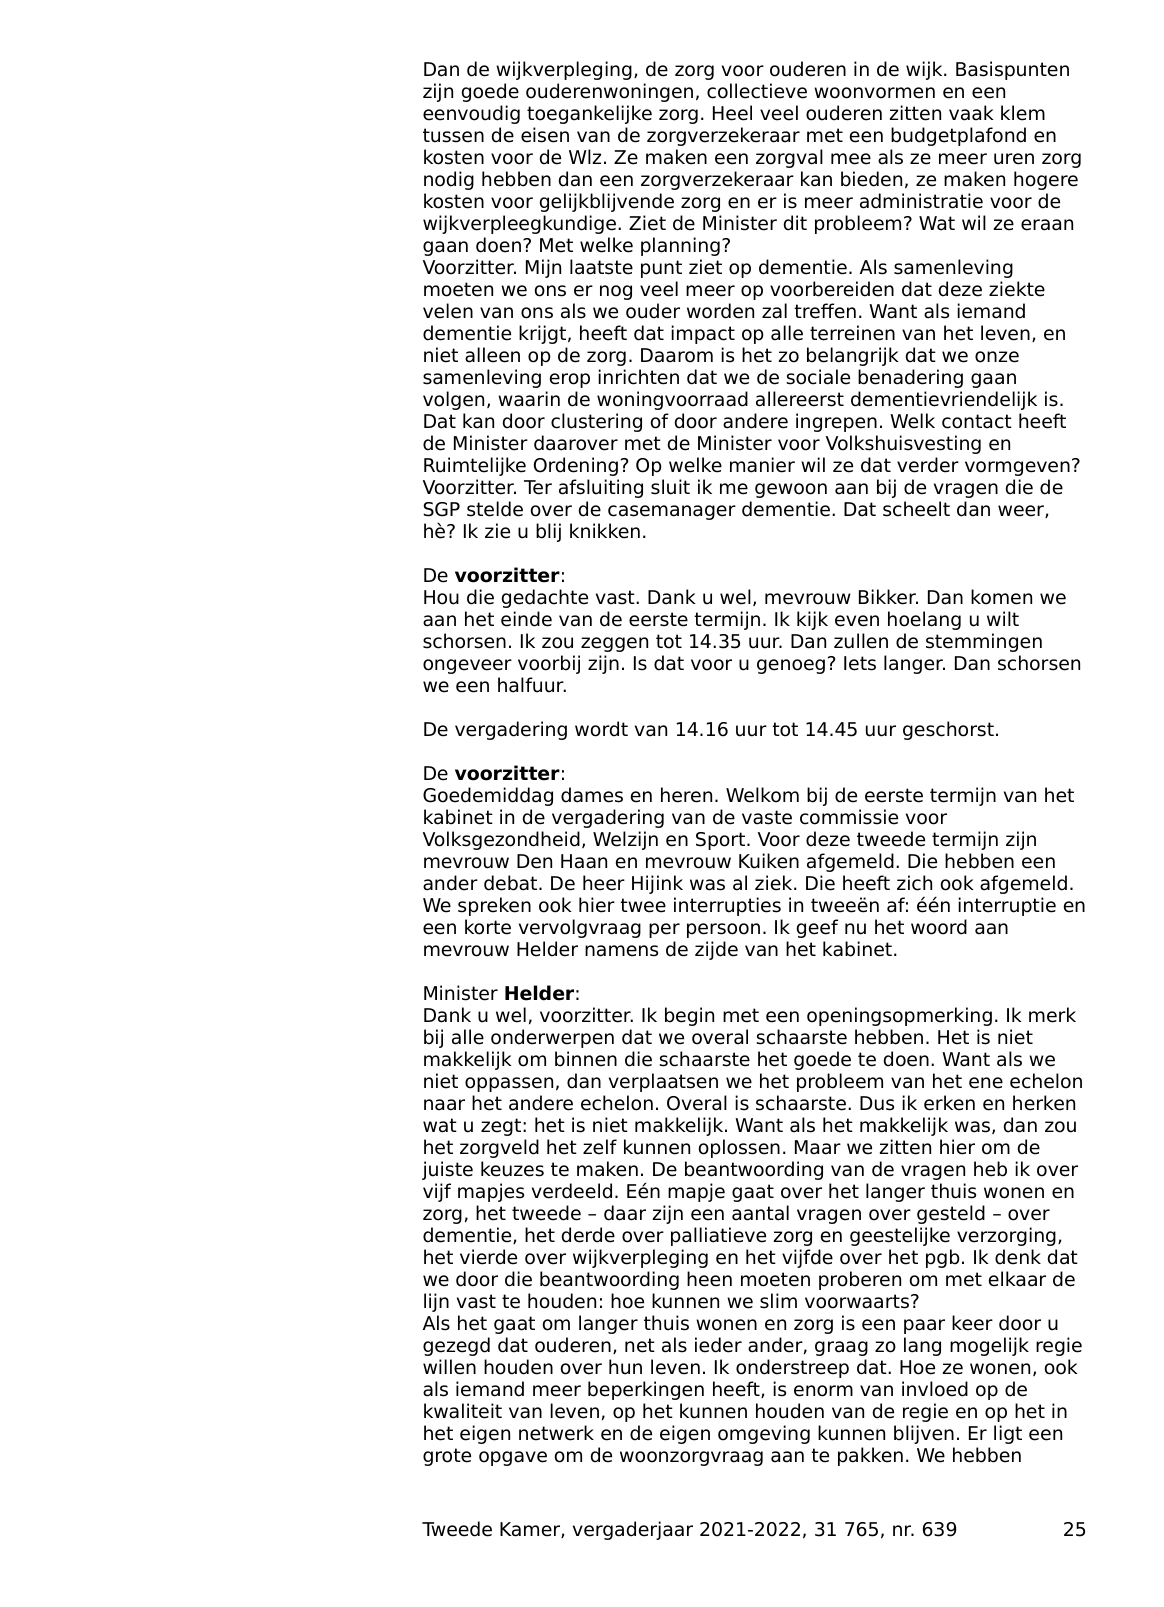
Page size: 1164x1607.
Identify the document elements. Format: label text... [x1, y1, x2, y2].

text Als het gaat om langer thuis wonen en zorg is een paar keer door u gezegd dat ouderen, net als ieder ander, graag zo lang mogelijk regie willen houden over hun leven. Ik onderstreep dat. Hoe ze wonen, ook als iemand meer beperkingen heeft, is enorm van invloed op de kwaliteit van leven, op het kunnen houden van de regie en op het in het eigen netwerk en de eigen omgeving kunnen blijven. Er ligt een grote opgave om de woonzorgvraag aan te pakken. We hebben [422, 1313, 1087, 1467]
text Dank u wel, voorzitter. Ik begin met een openingsopmerking. Ik merk bij alle onderwerpen dat we overal schaarste hebben. Het is niet makkelijk om binnen die schaarste het goede te doen. Want als we niet oppassen, dan verplaatsen we het probleem van het ene echelon naar het andere echelon. Overal is schaarste. Dus ik erken en herken wat u zegt: het is niet makkelijk. Want als het makkelijk was, dan zou het zorgveld het zelf kunnen oplossen. Maar we zitten hier om de juiste keuzes te maken. De beantwoording van de vragen heb ik over vijf mapjes verdeeld. Eén mapje gaat over het langer thuis wonen en zorg, het tweede – daar zijn een aantal vragen over gesteld – over dementie, het derde over palliatieve zorg en geestelijke verzorging, het vierde over wijkverpleging en het vijfde over het pgb. Ik denk dat we door die beantwoording heen moeten proberen om met elkaar de lijn vast te houden: hoe kunnen we slim voorwaarts? [422, 1005, 1087, 1313]
text De vergadering wordt van 14.16 uur tot 14.45 uur geschorst. [422, 719, 1087, 741]
text Hou die gedachte vast. Dank u wel, mevrouw Bikker. Dan komen we aan het einde van de eerste termijn. Ik kijk even hoelang u wilt schorsen. Ik zou zeggen tot 14.35 uur. Dan zullen de stemmingen ongeveer voorbij zijn. Is dat voor u genoeg? Iets langer. Dan schorsen we een halfuur. [422, 587, 1087, 697]
text Dan de wijkverpleging, de zorg voor ouderen in de wijk. Basispunten zijn goede ouderenwoningen, collectieve woonvormen en een eenvoudig toegankelijke zorg. Heel veel ouderen zitten vaak klem tussen de eisen van de zorgverzekeraar met een budgetplafond en kosten voor de Wlz. Ze maken een zorgval mee als ze meer uren zorg nodig hebben dan een zorgverzekeraar kan bieden, ze maken hogere kosten voor gelijkblijvende zorg en er is meer administratie voor de wijkverpleegkundige. Ziet de Minister dit probleem? Wat wil ze eraan gaan doen? Met welke planning? [422, 59, 1087, 257]
text Goedemiddag dames en heren. Welkom bij de eerste termijn van het kabinet in de vergadering van de vaste commissie voor Volksgezondheid, Welzijn en Sport. Voor deze tweede termijn zijn mevrouw Den Haan en mevrouw Kuiken afgemeld. Die hebben een ander debat. De heer Hijink was al ziek. Die heeft zich ook afgemeld. We spreken ook hier twee interrupties in tweeën af: één interruptie en een korte vervolgvraag per persoon. Ik geef nu het woord aan mevrouw Helder namens de zijde van het kabinet. [422, 785, 1087, 961]
text De voorzitter: [422, 565, 1087, 587]
text Voorzitter. Ter afsluiting sluit ik me gewoon aan bij de vragen die de SGP stelde over de casemanager dementie. Dat scheelt dan weer, hè? Ik zie u blij knikken. [422, 477, 1087, 543]
text Minister Helder: [422, 983, 1087, 1005]
text De voorzitter: [422, 763, 1087, 785]
text Voorzitter. Mijn laatste punt ziet op dementie. Als samenleving moeten we ons er nog veel meer op voorbereiden dat deze ziekte velen van ons als we ouder worden zal treffen. Want als iemand dementie krijgt, heeft dat impact op alle terreinen van het leven, en niet alleen op de zorg. Daarom is het zo belangrijk dat we onze samenleving erop inrichten dat we de sociale benadering gaan volgen, waarin de woningvoorraad allereerst dementievriendelijk is. Dat kan door clustering of door andere ingrepen. Welk contact heeft de Minister daarover met de Minister voor Volkshuisvesting en Ruimtelijke Ordening? Op welke manier wil ze dat verder vormgeven? [422, 257, 1087, 477]
